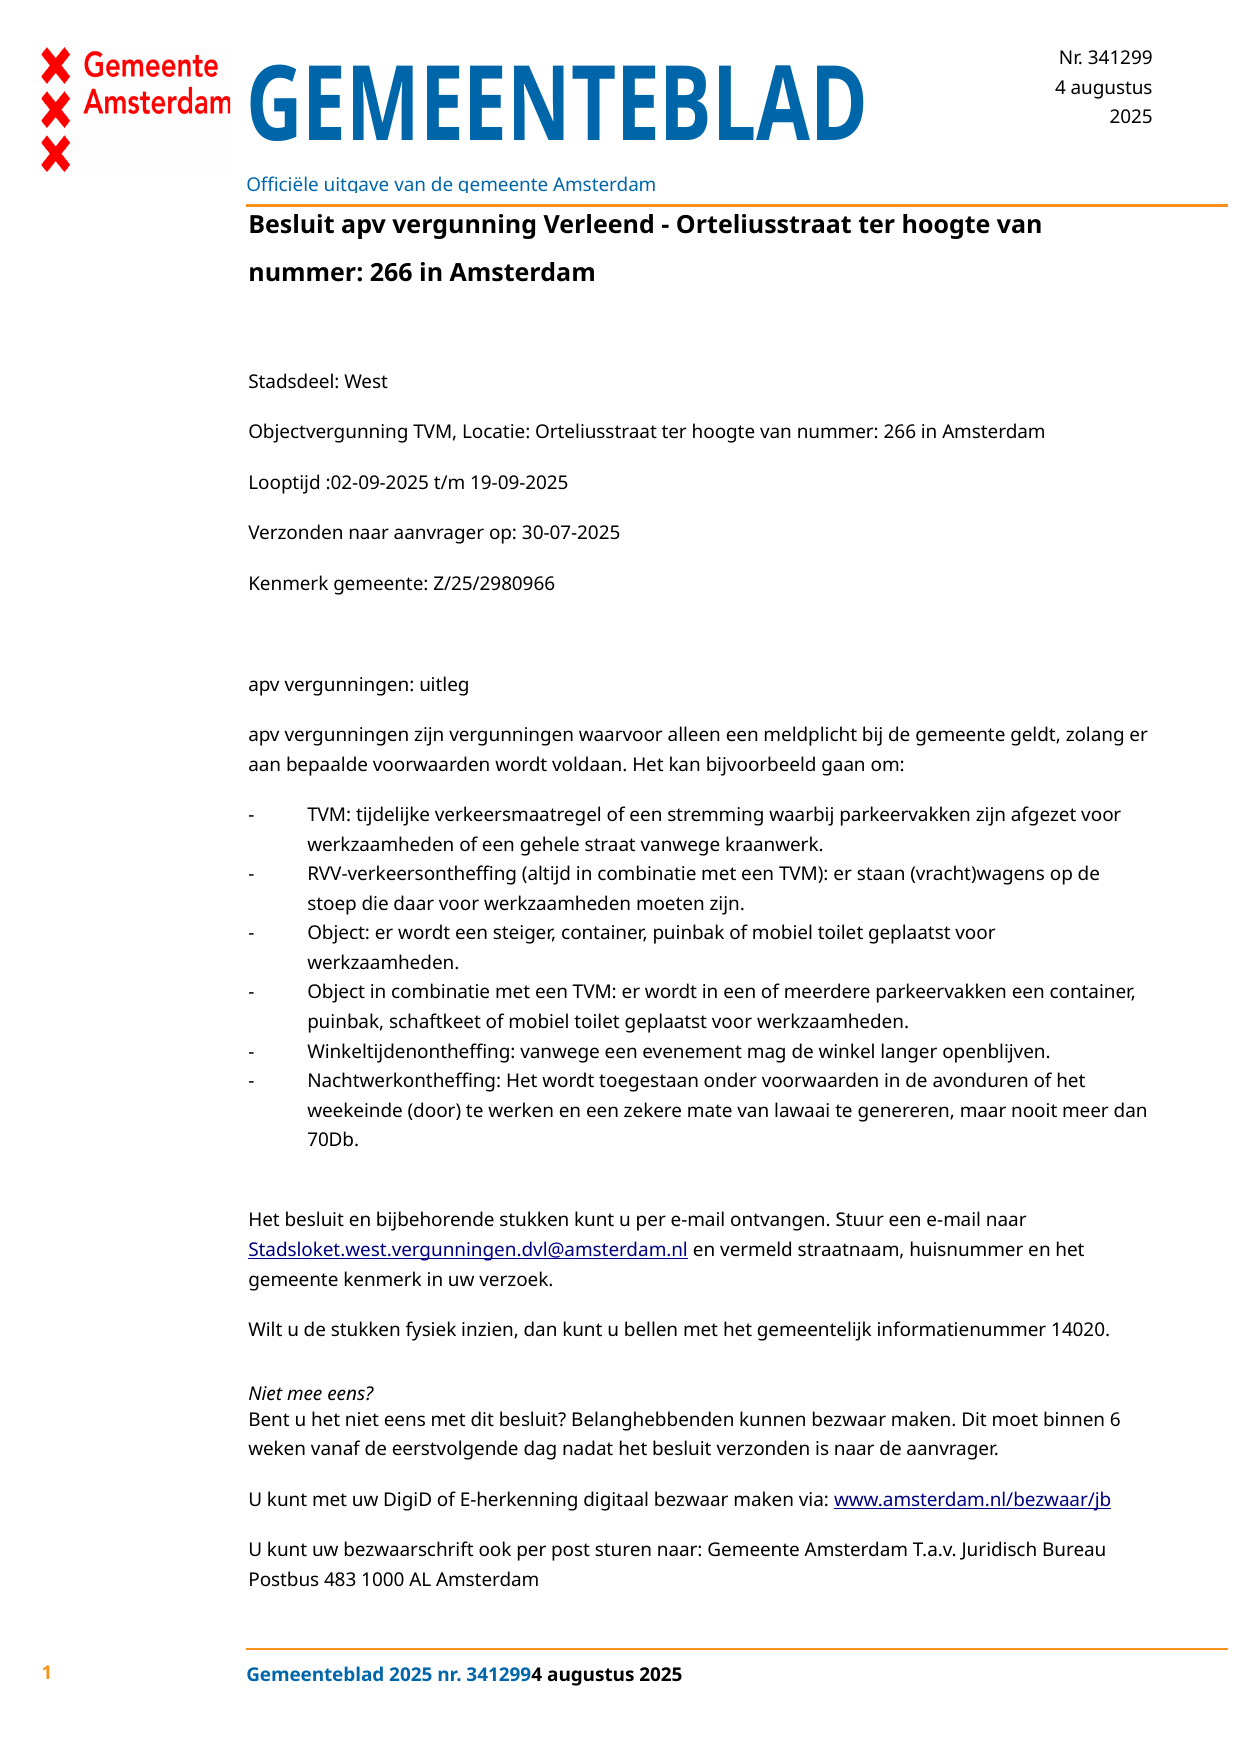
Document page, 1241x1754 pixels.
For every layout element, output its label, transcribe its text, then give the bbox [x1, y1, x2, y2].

list Nachtwerkontheffing: Het wordt toegestaan onder voorwaarden in de avonduren of het weekeinde (door) te werken en een zekere mate van lawaai te genereren, maar nooit meer dan 70Db. [248, 1067, 1152, 1152]
text Niet mee eens? [248, 1380, 1152, 1406]
list TVM: tijdelijke verkeersmaatregel of een stremming waarbij parkeervakken zijn afgezet voor werkzaamheden of een gehele straat vanwege kraanwerk. [248, 801, 1152, 857]
text Looptijd :02-09-2025 t/m 19-09-2025 [248, 469, 1152, 495]
text Wilt u de stukken fysiek inzien, dan kunt u bellen met het gemeentelijk informatienummer 14020. [248, 1316, 1152, 1342]
text Stadsdeel: West [248, 368, 1152, 394]
text Kenmerk gemeente: Z/25/2980966 [248, 570, 1152, 596]
text Besluit apv vergunning Verleend - Orteliusstraat ter hoogte van nummer: 266 in Amsterdam [248, 207, 1152, 288]
text apv vergunningen: uitleg [248, 671, 1152, 697]
list Object: er wordt een steiger, container, puinbak of mobiel toilet geplaatst voor werkzaamheden. [248, 919, 1152, 975]
list Winkeltijdenontheffing: vanwege een evenement mag de winkel langer openblijven. [248, 1038, 1152, 1064]
list Object in combinatie met een TVM: er wordt in een of meerdere parkeervakken een container, puinbak, schaftkeet of mobiel toilet geplaatst voor werkzaamheden. [248, 979, 1152, 1034]
text Objectvergunning TVM, Locatie: Orteliusstraat ter hoogte van nummer: 266 in Amsterdam [248, 419, 1152, 444]
text U kunt uw bezwaarschrift ook per post sturen naar: Gemeente Amsterdam T.a.v. Juridisch Bureau Postbus 483 1000 AL Amsterdam [248, 1536, 1152, 1592]
text U kunt met uw DigiD of E-herkenning digitaal bezwaar maken via: www.amsterdam.nl/bezwaar/jb [248, 1486, 1152, 1512]
text Verzonden naar aanvrager op: 30-07-2025 [248, 519, 1152, 545]
text Bent u het niet eens met dit besluit? Belanghebbenden kunnen bezwaar maken. Dit moet binnen 6 weken vanaf de eerstvolgende dag nadat het besluit verzonden is naar de aanvrager. [248, 1406, 1152, 1461]
text apv vergunningen zijn vergunningen waarvoor alleen een meldplicht bij de gemeente geldt, zolang er aan bepaalde voorwaarden wordt voldaan. Het kan bijvoorbeeld gaan om: [248, 721, 1152, 777]
list RVV-verkeersontheffing (altijd in combinatie met een TVM): er staan (vracht)wagens op de stoep die daar voor werkzaamheden moeten zijn. [248, 860, 1152, 916]
text Het besluit en bijbehorende stukken kunt u per e-mail ontvangen. Stuur een e-mail naar Stadsloket.west.vergunningen.dvl@amsterdam.nl en vermeld straatnaam, huisnummer en het gemeente kenmerk in uw verzoek. [248, 1207, 1152, 1292]
picture [41, 47, 231, 172]
